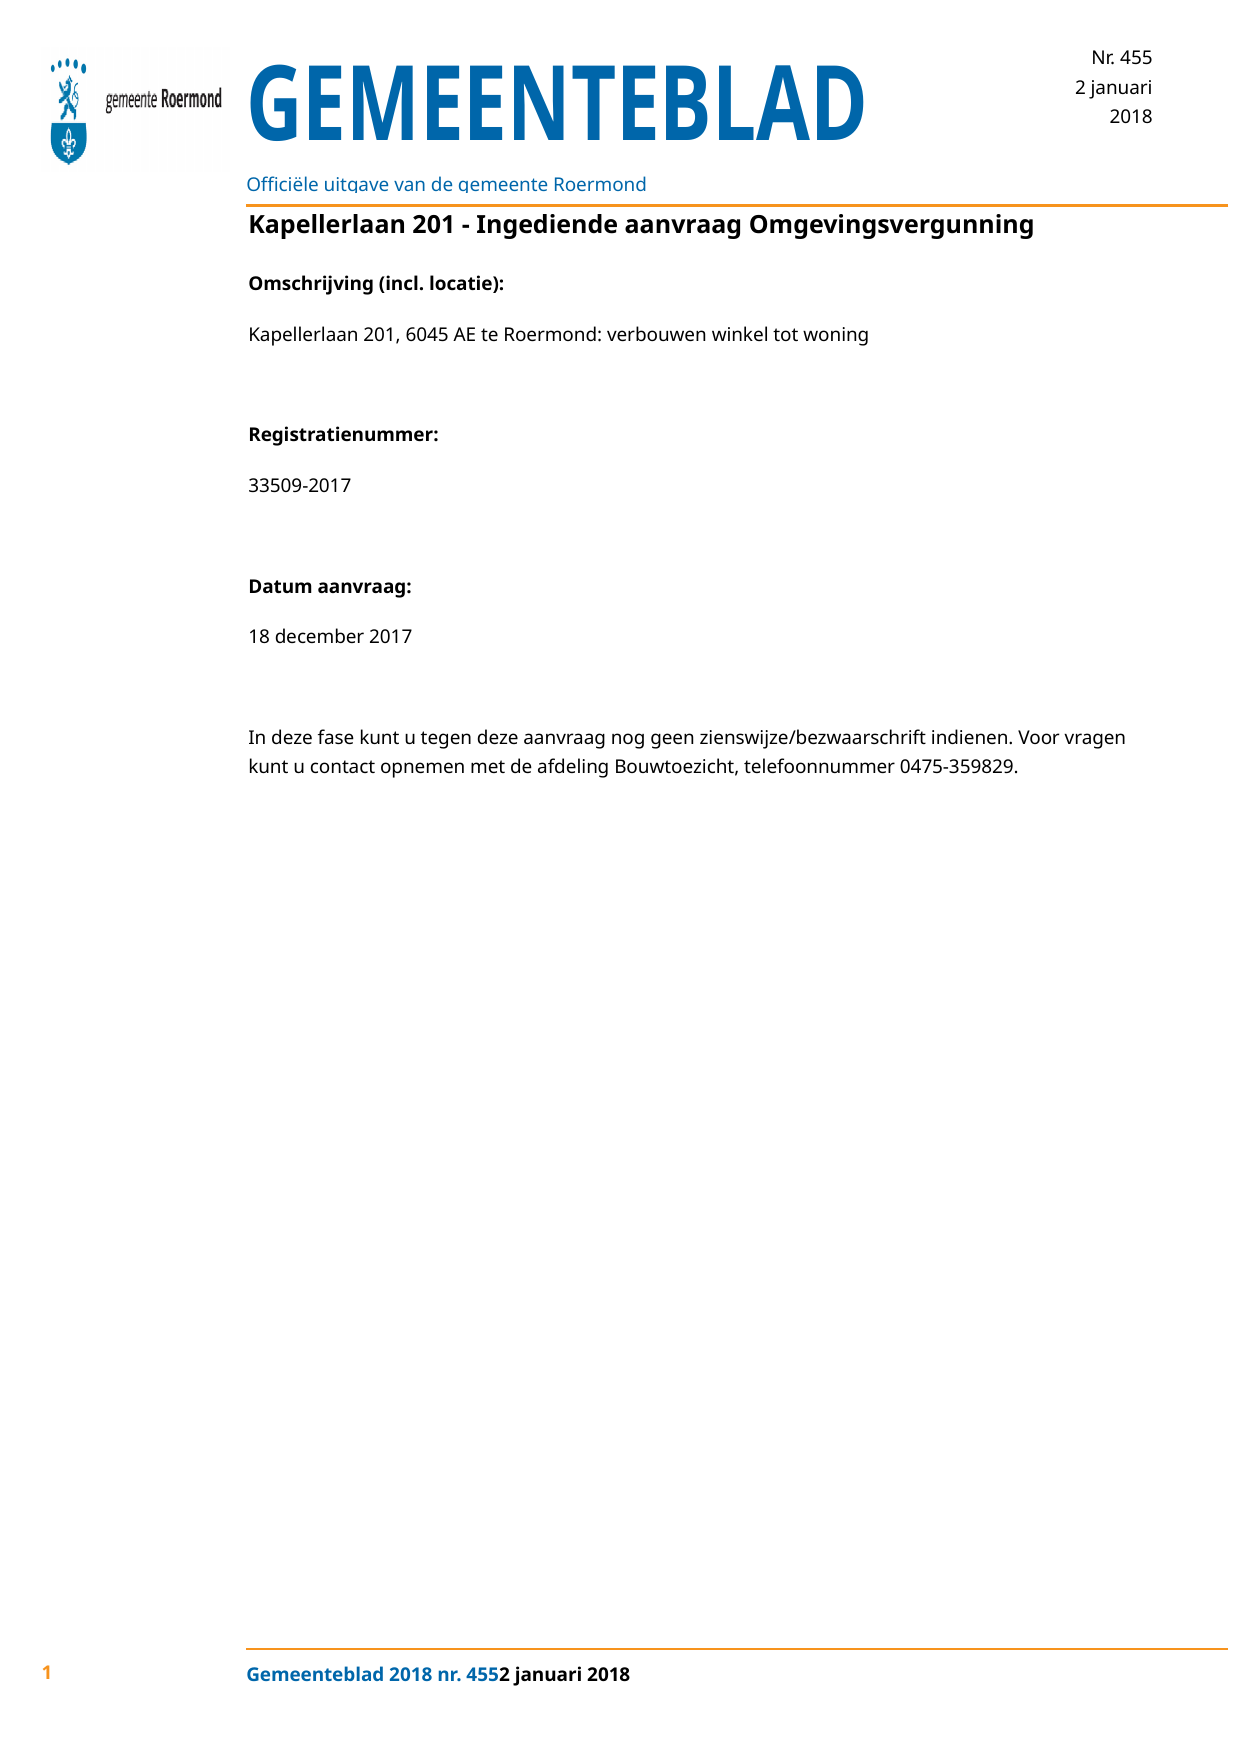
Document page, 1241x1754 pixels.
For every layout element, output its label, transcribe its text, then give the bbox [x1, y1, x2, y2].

text Kapellerlaan 201 - Ingediende aanvraag Omgevingsvergunning [248, 207, 1152, 241]
text Kapellerlaan 201, 6045 AE te Roermond: verbouwen winkel tot woning [248, 321, 1152, 346]
text 33509-2017 [248, 472, 1152, 498]
picture [41, 47, 231, 172]
text Datum aanvraag: [248, 573, 1152, 598]
text In deze fase kunt u tegen deze aanvraag nog geen zienswijze/bezwaarschrift indienen. Voor vragen kunt u contact opnemen met de afdeling Bouwtoezicht, telefoonnummer 0475-359829. [248, 724, 1152, 779]
text Registratienummer: [248, 422, 1152, 447]
text Omschrijving (incl. locatie): [248, 270, 1152, 296]
text 18 december 2017 [248, 623, 1152, 649]
